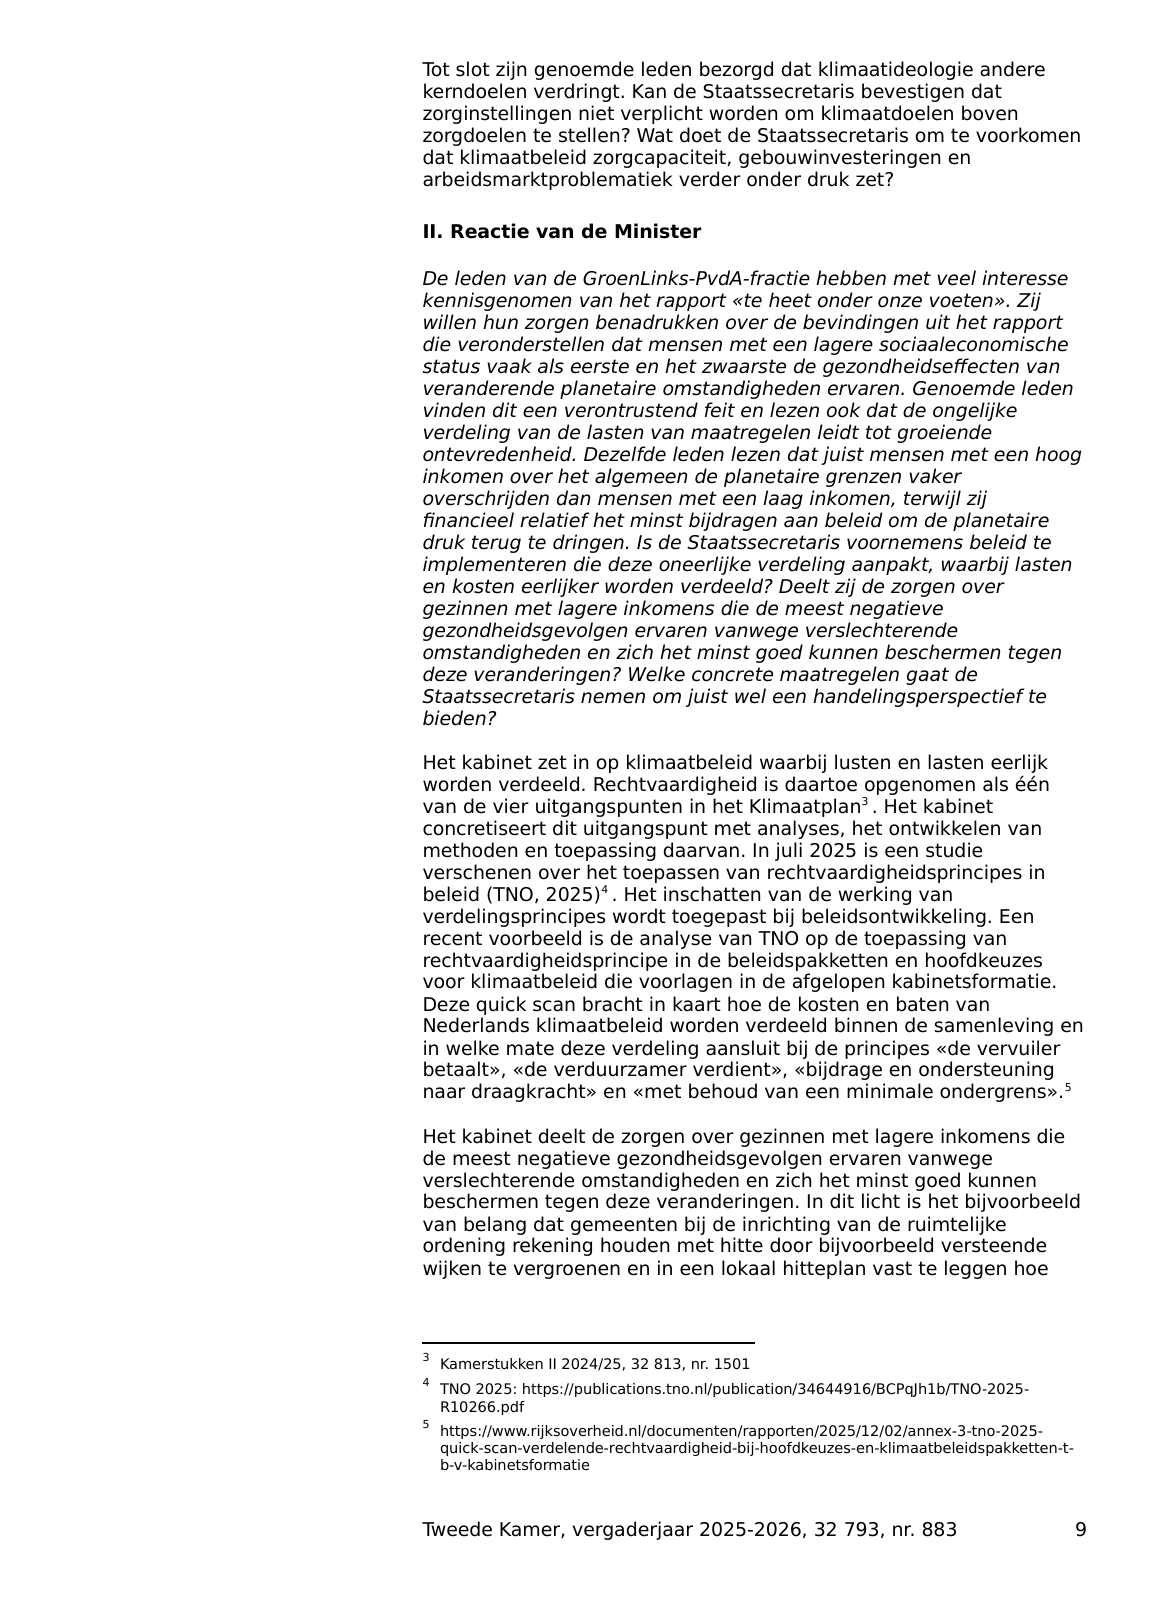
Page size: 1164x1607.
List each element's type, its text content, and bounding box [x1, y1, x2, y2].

text Het kabinet deelt de zorgen over gezinnen met lagere inkomens die de meest negatieve gezondheidsgevolgen ervaren vanwege verslechterende omstandigheden en zich het minst goed kunnen beschermen tegen deze veranderingen. In dit licht is het bijvoorbeeld van belang dat gemeenten bij de inrichting van de ruimtelijke ordening rekening houden met hitte door bijvoorbeeld versteende wijken te vergroenen en in een lokaal hitteplan vast te leggen hoe [422, 1126, 1087, 1279]
text Kamerstukken II 2024/25, 32 813, nr. 1501 [422, 1352, 1087, 1374]
text Het kabinet zet in op klimaatbeleid waarbij lusten en lasten eerlijk worden verdeeld. Rechtvaardigheid is daartoe opgenomen als één van de vier uitgangspunten in het Klimaatplan. Het kabinet concretiseert dit uitgangspunt met analyses, het ontwikkelen van methoden en toepassing daarvan. In juli 2025 is een studie verschenen over het toepassen van rechtvaardigheidsprincipes in beleid (TNO, 2025). Het inschatten van de werking van verdelingsprincipes wordt toegepast bij beleidsontwikkeling. Een recent voorbeeld is de analyse van TNO op de toepassing van rechtvaardigheidsprincipe in de beleidspakketten en hoofdkeuzes voor klimaatbeleid die voorlagen in de afgelopen kabinetsformatie. Deze quick scan bracht in kaart hoe de kosten en baten van Nederlands klimaatbeleid worden verdeeld binnen de samenleving en in welke mate deze verdeling aansluit bij de principes «de vervuiler betaalt», «de verduurzamer verdient», «bijdrage en ondersteuning naar draagkracht» en «met behoud van een minimale ondergrens». [422, 752, 1087, 1103]
text Tot slot zijn genoemde leden bezorgd dat klimaatideologie andere kerndoelen verdringt. Kan de Staatssecretaris bevestigen dat zorginstellingen niet verplicht worden om klimaatdoelen boven zorgdoelen te stellen? Wat doet de Staatssecretaris om te voorkomen dat klimaatbeleid zorgcapaciteit, gebouwinvesteringen en arbeidsmarktproblematiek verder onder druk zet? [422, 59, 1087, 191]
text De leden van de GroenLinks-PvdA-fractie hebben met veel interesse kennisgenomen van het rapport «te heet onder onze voeten». Zij willen hun zorgen benadrukken over de bevindingen uit het rapport die veronderstellen dat mensen met een lagere sociaaleconomische status vaak als eerste en het zwaarste de gezondheidseffecten van veranderende planetaire omstandigheden ervaren. Genoemde leden vinden dit een verontrustend feit en lezen ook dat de ongelijke verdeling van de lasten van maatregelen leidt tot groeiende ontevredenheid. Dezelfde leden lezen dat juist mensen met een hoog inkomen over het algemeen de planetaire grenzen vaker overschrijden dan mensen met een laag inkomen, terwijl zij financieel relatief het minst bijdragen aan beleid om de planetaire druk terug te dringen. Is de Staatssecretaris voornemens beleid te implementeren die deze oneerlijke verdeling aanpakt, waarbij lasten en kosten eerlijker worden verdeeld? Deelt zij de zorgen over gezinnen met lagere inkomens die de meest negatieve gezondheidsgevolgen ervaren vanwege verslechterende omstandigheden en zich het minst goed kunnen beschermen tegen deze veranderingen? Welke concrete maatregelen gaat de Staatssecretaris nemen om juist wel een handelingsperspectief te bieden? [422, 268, 1087, 729]
text https://www.rijksoverheid.nl/documenten/rapporten/2025/12/02/annex-3-tno-2025-quick-scan-verdelende-rechtvaardigheid-bij-hoofdkeuzes-en-klimaatbeleidspakketten-t-b-v-kabinetsformatie [422, 1418, 1087, 1474]
text TNO 2025: https://publications.tno.nl/publication/34644916/BCPqJh1b/TNO-2025-R10266.pdf [422, 1377, 1087, 1416]
subtitle II. Reactie van de Minister [422, 221, 1087, 243]
